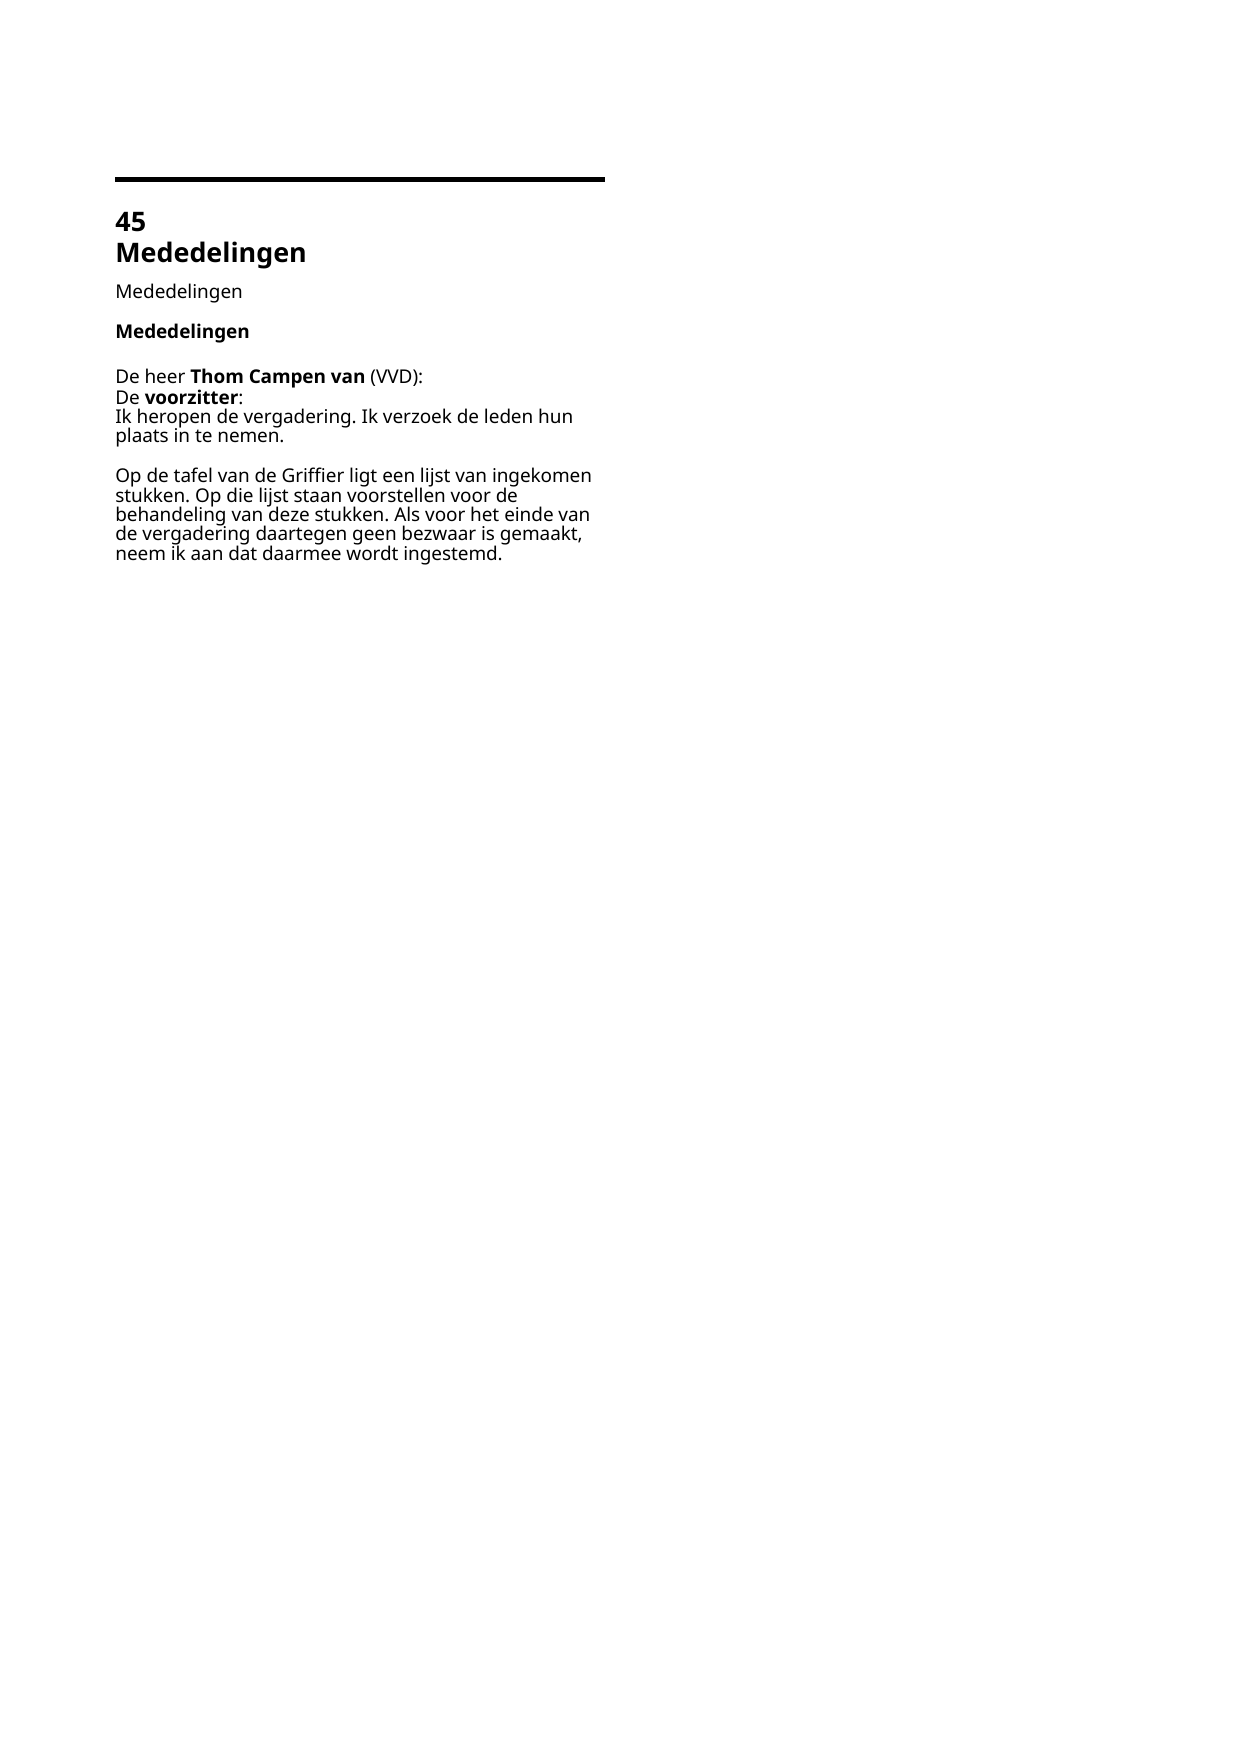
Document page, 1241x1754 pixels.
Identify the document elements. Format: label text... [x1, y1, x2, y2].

text Mededelingen [115, 239, 605, 283]
text 45 [115, 203, 605, 239]
text Op de tafel van de Griffier ligt een lijst van ingekomen stukken. Op die lijst staan voorstellen voor de behandeling van deze stukken. Als voor het einde van de vergadering daartegen geen bezwaar is gemaakt, neem ik aan dat daarmee wordt ingestemd. [115, 467, 605, 564]
text Mededelingen [115, 323, 605, 342]
text De heer Thom Campen van (VVD): [115, 363, 605, 389]
text Mededelingen [115, 283, 605, 302]
text De voorzitter: [115, 389, 605, 408]
text Ik heropen de vergadering. Ik verzoek de leden hun plaats in te nemen. [115, 408, 605, 447]
